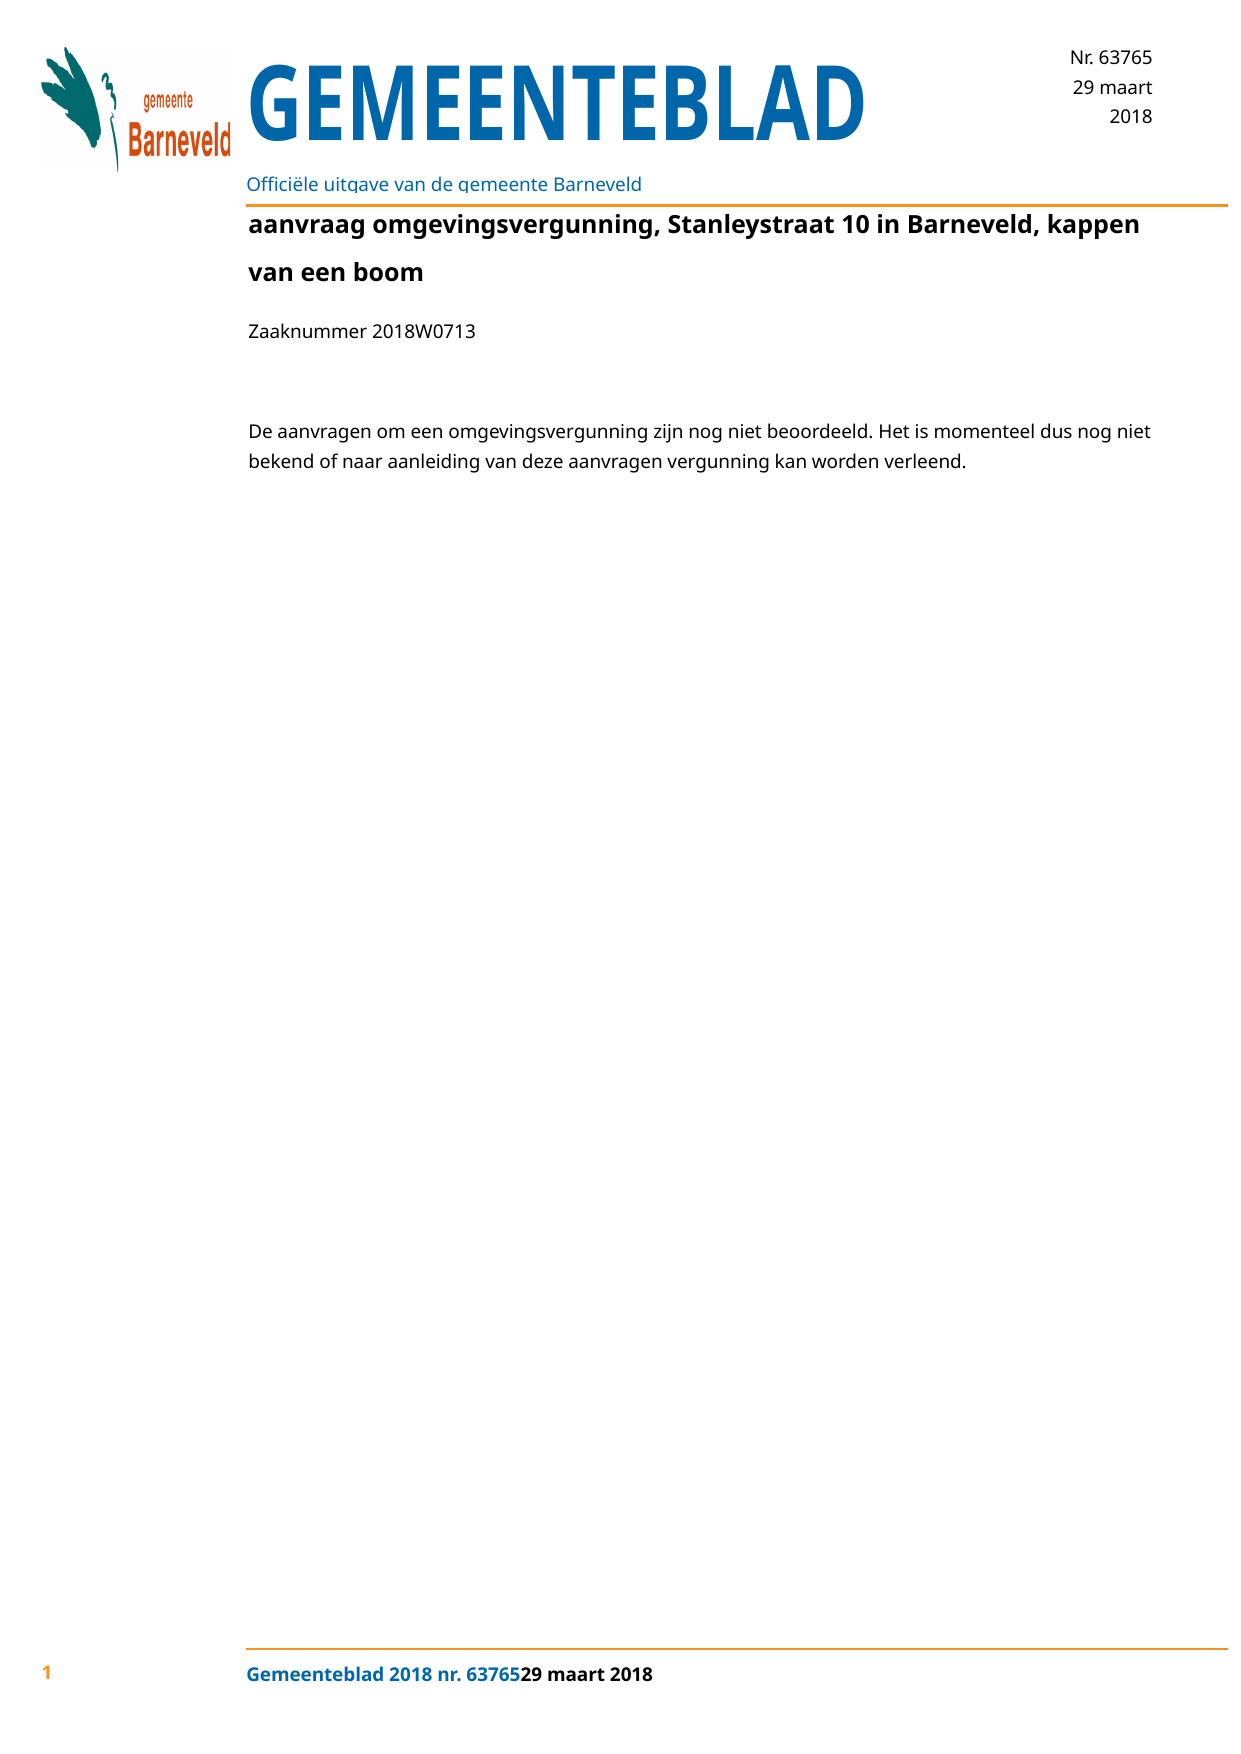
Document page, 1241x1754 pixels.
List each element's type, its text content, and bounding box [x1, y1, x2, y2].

text Zaaknummer 2018W0713 [248, 318, 1152, 344]
text aanvraag omgevingsvergunning, Stanleystraat 10 in Barneveld, kappen van een boom [248, 207, 1152, 288]
picture [41, 47, 231, 172]
text De aanvragen om een omgevingsvergunning zijn nog niet beoordeeld. Het is momenteel dus nog niet bekend of naar aanleiding van deze aanvragen vergunning kan worden verleend. [248, 419, 1152, 474]
